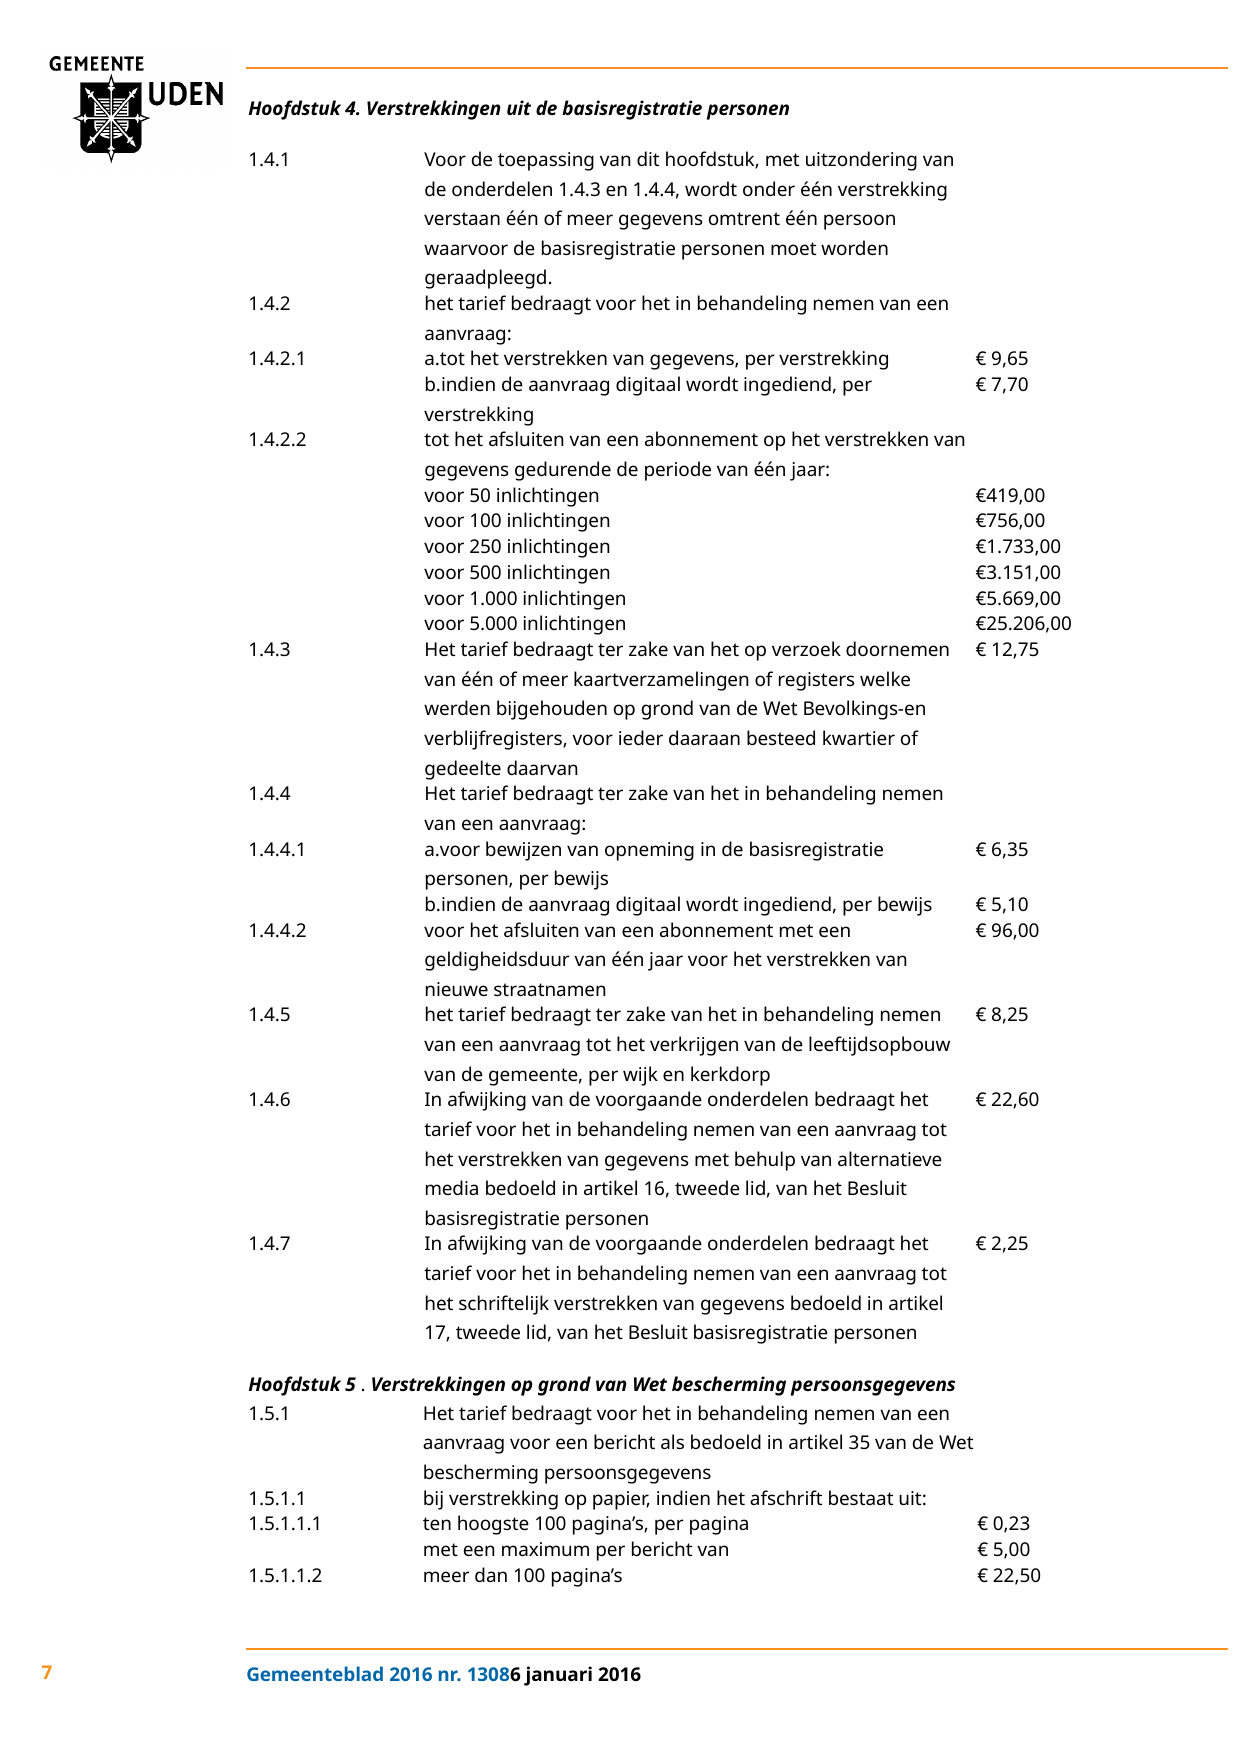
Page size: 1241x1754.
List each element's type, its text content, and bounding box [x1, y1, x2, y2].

table_cell [977, 1485, 1152, 1511]
table_header [977, 1400, 1152, 1485]
table_cell 1.4.2.1 [248, 346, 424, 371]
table_cell [248, 371, 424, 427]
table_cell voor 1.000 inlichtingen [424, 585, 975, 611]
table_cell € 5,10 [975, 891, 1152, 917]
table_cell [424, 1345, 975, 1371]
table_cell €756,00 [975, 508, 1152, 533]
table_cell 1.4.6 [248, 1087, 424, 1231]
table_cell €25.206,00 [975, 611, 1152, 636]
table_cell [424, 121, 975, 146]
table_cell 1.4.7 [248, 1231, 424, 1345]
table_cell [248, 508, 424, 533]
table_cell ten hoogste 100 pagina’s, per pagina [423, 1511, 977, 1536]
table_cell voor 5.000 inlichtingen [424, 611, 975, 636]
table_cell b.indien de aanvraag digitaal wordt ingediend, per bewijs [424, 891, 975, 917]
table_header Het tarief bedraagt voor het in behandeling nemen van een aanvraag voor een bericht als bedoeld in artikel 35 van de Wet bescherming persoonsgegevens [423, 1400, 977, 1485]
table_cell € 22,60 [975, 1087, 1152, 1231]
table_cell € 0,23 [977, 1511, 1152, 1536]
table_cell bij verstrekking op papier, indien het afschrift bestaat uit: [423, 1485, 977, 1511]
table_cell 1.5.1.1.1 [248, 1511, 423, 1536]
table_cell [975, 290, 1152, 346]
table_cell € 6,35 [975, 836, 1152, 891]
table_cell voor het afsluiten van een abonnement met een geldigheidsduur van één jaar voor het verstrekken van nieuwe straatnamen [424, 917, 975, 1002]
table_cell [248, 891, 424, 917]
table_cell [975, 121, 1152, 146]
table_cell Hoofdstuk 5 . Verstrekkingen op grond van Wet bescherming persoonsgegevens [248, 1371, 975, 1397]
table_cell 1.4.4.2 [248, 917, 424, 1002]
table_cell [248, 585, 424, 611]
table_cell [248, 482, 424, 508]
table_cell € 7,70 [975, 371, 1152, 427]
table_cell € 8,25 [975, 1002, 1152, 1087]
table_cell In afwijking van de voorgaande onderdelen bedraagt het tarief voor het in behandeling nemen van een aanvraag tot het schriftelijk verstrekken van gegevens bedoeld in artikel 17, tweede lid, van het Besluit basisregistratie personen [424, 1231, 975, 1345]
table_cell In afwijking van de voorgaande onderdelen bedraagt het tarief voor het in behandeling nemen van een aanvraag tot het verstrekken van gegevens met behulp van alternatieve media bedoeld in artikel 16, tweede lid, van het Besluit basisregistratie personen [424, 1087, 975, 1231]
table_cell het tarief bedraagt voor het in behandeling nemen van een aanvraag: [424, 290, 975, 346]
table_cell tot het afsluiten van een abonnement op het verstrekken van gegevens gedurende de periode van één jaar: [424, 427, 975, 482]
table_cell Hoofdstuk 4. Verstrekkingen uit de basisregistratie personen [248, 95, 1152, 121]
table_cell 1.4.5 [248, 1002, 424, 1087]
picture [41, 47, 231, 172]
table_cell [975, 1371, 1152, 1397]
table_cell voor 50 inlichtingen [424, 482, 975, 508]
table_cell 1.4.2 [248, 290, 424, 346]
table_cell € 5,00 [977, 1536, 1152, 1562]
table_cell €1.733,00 [975, 534, 1152, 559]
table_cell [975, 1345, 1152, 1371]
table_cell 1.4.2.2 [248, 427, 424, 482]
table_cell €419,00 [975, 482, 1152, 508]
table_cell [975, 146, 1152, 290]
table_cell [248, 121, 424, 146]
table_cell [248, 611, 424, 636]
table_cell € 9,65 [975, 346, 1152, 371]
table_cell meer dan 100 pagina’s [423, 1562, 977, 1588]
table_cell het tarief bedraagt ter zake van het in behandeling nemen van een aanvraag tot het verkrijgen van de leeftijdsopbouw van de gemeente, per wijk en kerkdorp [424, 1002, 975, 1087]
table_cell Voor de toepassing van dit hoofdstuk, met uitzondering van de onderdelen 1.4.3 en 1.4.4, wordt onder één verstrekking verstaan één of meer gegevens omtrent één persoon waarvoor de basisregistratie personen moet worden geraadpleegd. [424, 146, 975, 290]
table_cell 1.5.1.1 [248, 1485, 423, 1511]
table_cell [248, 559, 424, 585]
table_cell Het tarief bedraagt ter zake van het op verzoek doornemen van één of meer kaartverzamelingen of registers welke werden bijgehouden op grond van de Wet Bevolkings-en verblijfregisters, voor ieder daaraan besteed kwartier of gedeelte daarvan [424, 636, 975, 780]
table_cell [248, 1345, 424, 1371]
table_cell b.indien de aanvraag digitaal wordt ingediend, per verstrekking [424, 371, 975, 427]
table_cell € 22,50 [977, 1562, 1152, 1588]
table_cell [248, 1536, 423, 1562]
table_cell [248, 534, 424, 559]
table_cell voor 100 inlichtingen [424, 508, 975, 533]
table_cell 1.4.4.1 [248, 836, 424, 891]
table_cell €3.151,00 [975, 559, 1152, 585]
table_cell € 2,25 [975, 1231, 1152, 1345]
table_cell 1.4.1 [248, 146, 424, 290]
table_cell € 12,75 [975, 636, 1152, 780]
table_cell a.voor bewijzen van opneming in de basisregistratie personen, per bewijs [424, 836, 975, 891]
table_cell €5.669,00 [975, 585, 1152, 611]
table_cell Het tarief bedraagt ter zake van het in behandeling nemen van een aanvraag: [424, 780, 975, 836]
table_cell [975, 427, 1152, 482]
table_cell 1.4.4 [248, 780, 424, 836]
table_cell 1.4.3 [248, 636, 424, 780]
table_header 1.5.1 [248, 1400, 423, 1485]
table_cell a.tot het verstrekken van gegevens, per verstrekking [424, 346, 975, 371]
table_cell voor 250 inlichtingen [424, 534, 975, 559]
table_cell [975, 780, 1152, 836]
table_cell € 96,00 [975, 917, 1152, 1002]
table_cell 1.5.1.1.2 [248, 1562, 423, 1588]
table_cell voor 500 inlichtingen [424, 559, 975, 585]
table_cell met een maximum per bericht van [423, 1536, 977, 1562]
